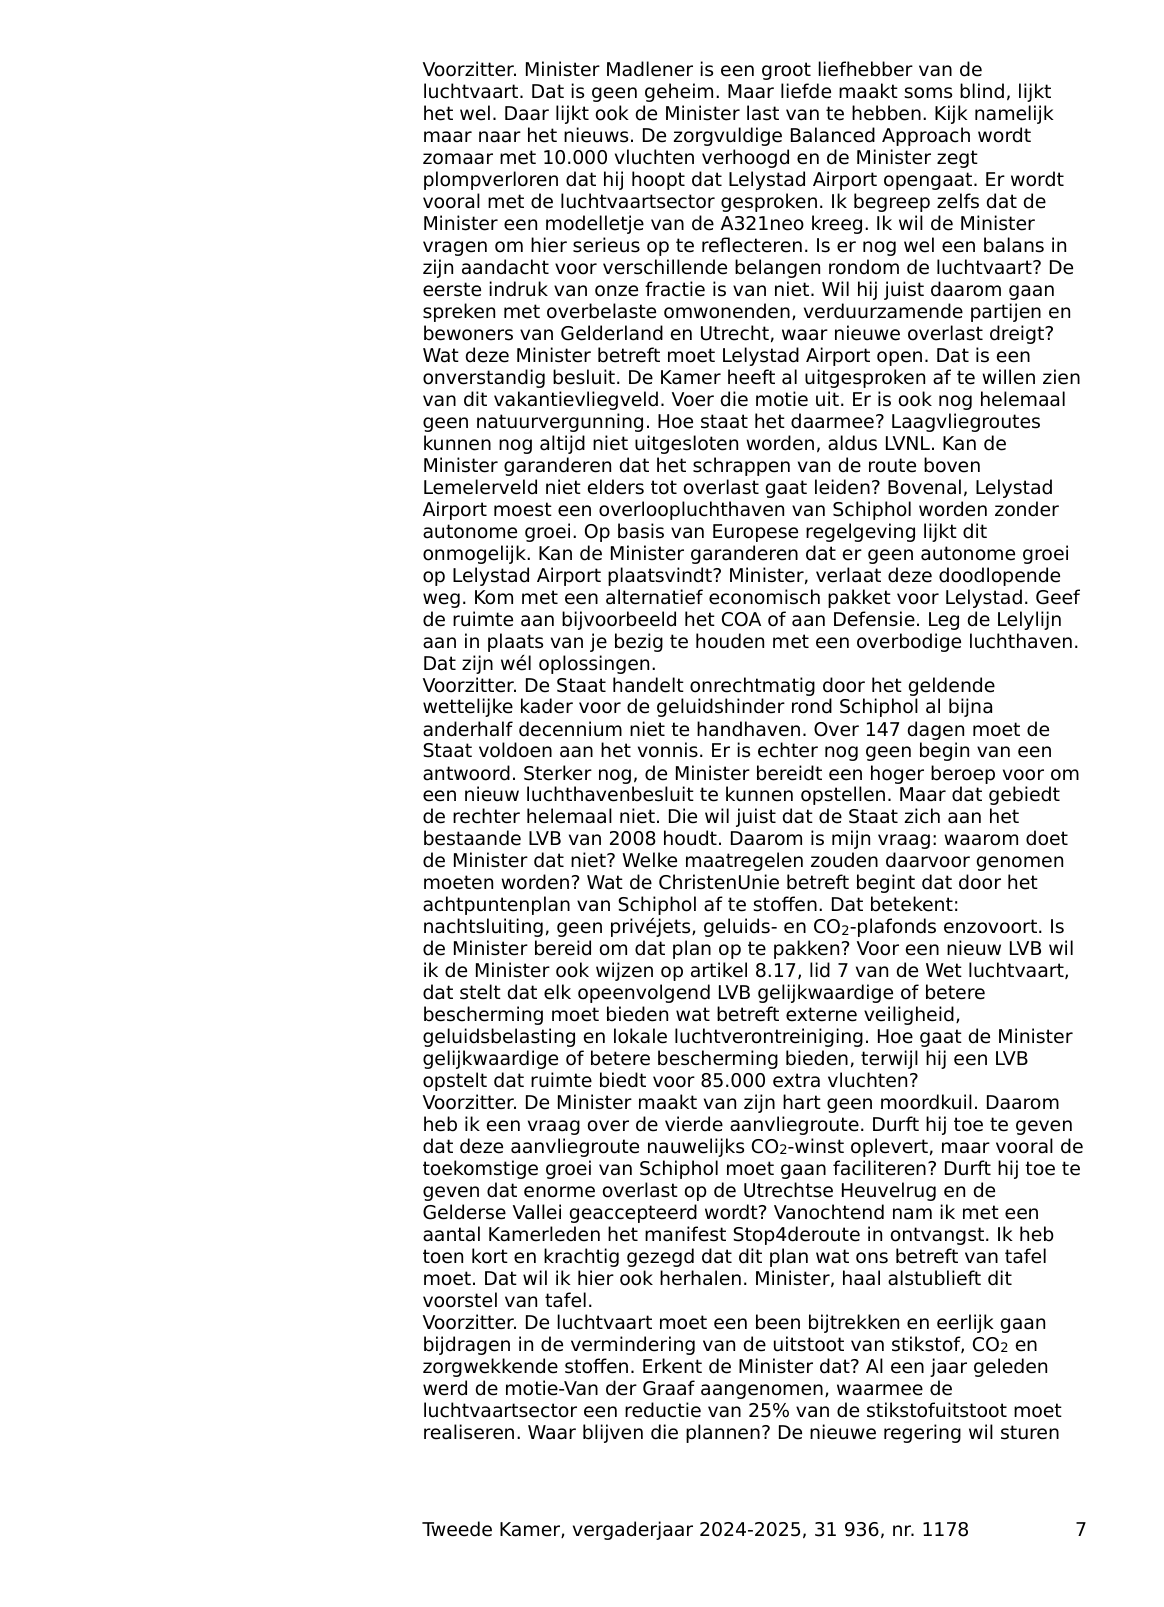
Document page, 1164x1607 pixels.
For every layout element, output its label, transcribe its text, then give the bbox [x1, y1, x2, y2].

text Voorzitter. De Staat handelt onrechtmatig door het geldende wettelijke kader voor de geluidshinder rond Schiphol al bijna anderhalf decennium niet te handhaven. Over 147 dagen moet de Staat voldoen aan het vonnis. Er is echter nog geen begin van een antwoord. Sterker nog, de Minister bereidt een hoger beroep voor om een nieuw luchthavenbesluit te kunnen opstellen. Maar dat gebiedt de rechter helemaal niet. Die wil juist dat de Staat zich aan het bestaande LVB van 2008 houdt. Daarom is mijn vraag: waarom doet de Minister dat niet? Welke maatregelen zouden daarvoor genomen moeten worden? Wat de ChristenUnie betreft begint dat door het achtpuntenplan van Schiphol af te stoffen. Dat betekent: nachtsluiting, geen privéjets, geluids- en CO2-plafonds enzovoort. Is de Minister bereid om dat plan op te pakken? Voor een nieuw LVB wil ik de Minister ook wijzen op artikel 8.17, lid 7 van de Wet luchtvaart, dat stelt dat elk opeenvolgend LVB gelijkwaardige of betere bescherming moet bieden wat betreft externe veiligheid, geluidsbelasting en lokale luchtverontreiniging. Hoe gaat de Minister gelijkwaardige of betere bescherming bieden, terwijl hij een LVB opstelt dat ruimte biedt voor 85.000 extra vluchten? [422, 674, 1087, 1092]
text Wat deze Minister betreft moet Lelystad Airport open. Dat is een onverstandig besluit. De Kamer heeft al uitgesproken af te willen zien van dit vakantievliegveld. Voer die motie uit. Er is ook nog helemaal geen natuurvergunning. Hoe staat het daarmee? Laagvliegroutes kunnen nog altijd niet uitgesloten worden, aldus LVNL. Kan de Minister garanderen dat het schrappen van de route boven Lemelerveld niet elders tot overlast gaat leiden? Bovenal, Lelystad Airport moest een overloopluchthaven van Schiphol worden zonder autonome groei. Op basis van Europese regelgeving lijkt dit onmogelijk. Kan de Minister garanderen dat er geen autonome groei op Lelystad Airport plaatsvindt? Minister, verlaat deze doodlopende weg. Kom met een alternatief economisch pakket voor Lelystad. Geef de ruimte aan bijvoorbeeld het COA of aan Defensie. Leg de Lelylijn aan in plaats van je bezig te houden met een overbodige luchthaven. Dat zijn wél oplossingen. [422, 345, 1087, 674]
text Voorzitter. De Minister maakt van zijn hart geen moordkuil. Daarom heb ik een vraag over de vierde aanvliegroute. Durft hij toe te geven dat deze aanvliegroute nauwelijks CO2-winst oplevert, maar vooral de toekomstige groei van Schiphol moet gaan faciliteren? Durft hij toe te geven dat enorme overlast op de Utrechtse Heuvelrug en de Gelderse Vallei geaccepteerd wordt? Vanochtend nam ik met een aantal Kamerleden het manifest Stop4deroute in ontvangst. Ik heb toen kort en krachtig gezegd dat dit plan wat ons betreft van tafel moet. Dat wil ik hier ook herhalen. Minister, haal alstublieft dit voorstel van tafel. [422, 1092, 1087, 1312]
text Voorzitter. Minister Madlener is een groot liefhebber van de luchtvaart. Dat is geen geheim. Maar liefde maakt soms blind, lijkt het wel. Daar lijkt ook de Minister last van te hebben. Kijk namelijk maar naar het nieuws. De zorgvuldige Balanced Approach wordt zomaar met 10.000 vluchten verhoogd en de Minister zegt plompverloren dat hij hoopt dat Lelystad Airport opengaat. Er wordt vooral met de luchtvaartsector gesproken. Ik begreep zelfs dat de Minister een modelletje van de A321neo kreeg. Ik wil de Minister vragen om hier serieus op te reflecteren. Is er nog wel een balans in zijn aandacht voor verschillende belangen rondom de luchtvaart? De eerste indruk van onze fractie is van niet. Wil hij juist daarom gaan spreken met overbelaste omwonenden, verduurzamende partijen en bewoners van Gelderland en Utrecht, waar nieuwe overlast dreigt? [422, 59, 1087, 345]
text Voorzitter. De luchtvaart moet een been bijtrekken en eerlijk gaan bijdragen in de vermindering van de uitstoot van stikstof, CO2 en zorgwekkende stoffen. Erkent de Minister dat? Al een jaar geleden werd de motie-Van der Graaf aangenomen, waarmee de luchtvaartsector een reductie van 25% van de stikstofuitstoot moet realiseren. Waar blijven die plannen? De nieuwe regering wil sturen [422, 1312, 1087, 1444]
